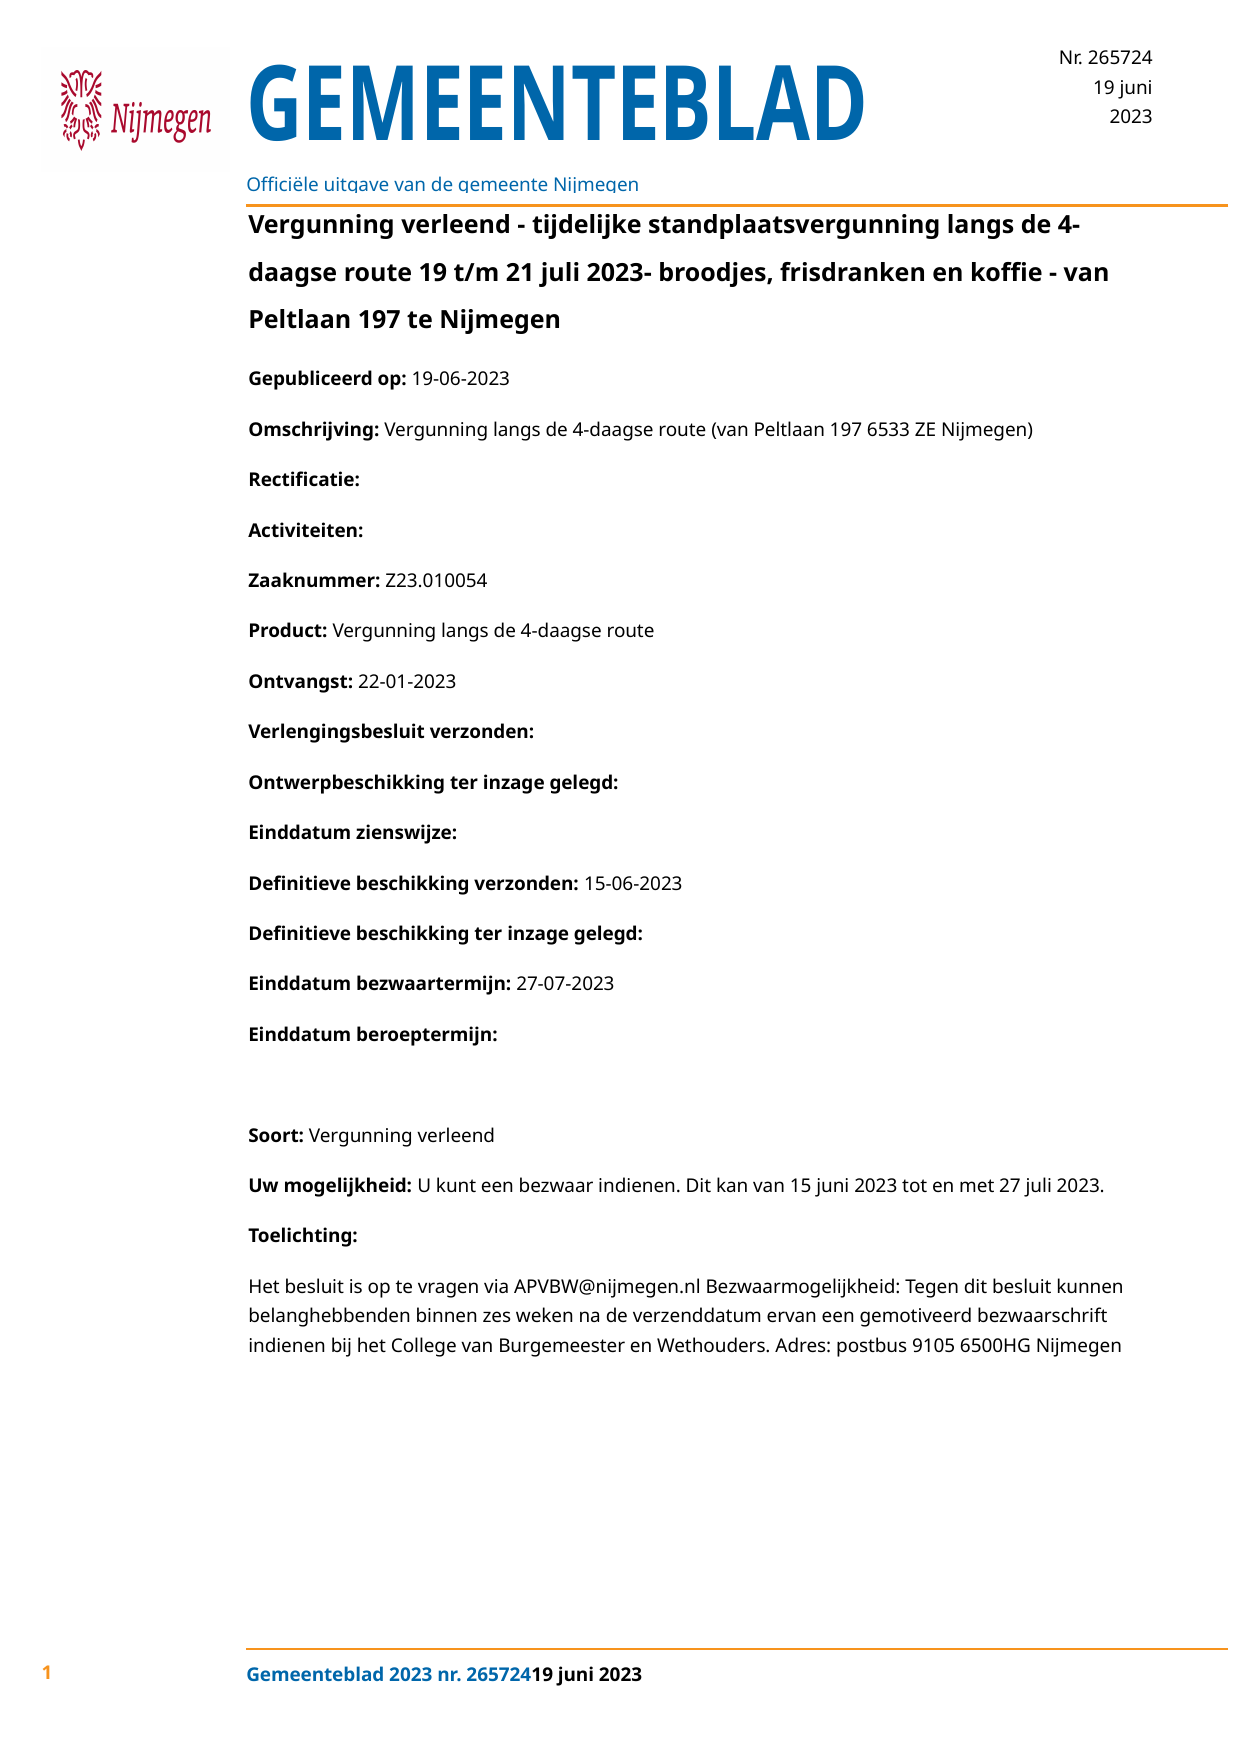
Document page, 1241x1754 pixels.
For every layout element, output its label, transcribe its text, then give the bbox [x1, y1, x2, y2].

text Definitieve beschikking verzonden: 15-06-2023 [248, 870, 1152, 895]
text Verlengingsbesluit verzonden: [248, 718, 1152, 744]
text Product: Vergunning langs de 4-daagse route [248, 618, 1152, 643]
text Omschrijving: Vergunning langs de 4-daagse route (van Peltlaan 197 6533 ZE Nijmegen) [248, 416, 1152, 442]
text Gepubliceerd op: 19-06-2023 [248, 366, 1152, 391]
text Ontvangst: 22-01-2023 [248, 668, 1152, 694]
text Einddatum zienswijze: [248, 819, 1152, 845]
text Vergunning verleend - tijdelijke standplaatsvergunning langs de 4-daagse route 19 t/m 21 juli 2023- broodjes, frisdranken en koffie - van Peltlaan 197 te Nijmegen [248, 207, 1152, 336]
text Soort: Vergunning verleend [248, 1122, 1152, 1147]
text Toelichting: [248, 1223, 1152, 1248]
text Uw mogelijkheid: U kunt een bezwaar indienen. Dit kan van 15 juni 2023 tot en met 27 juli 2023. [248, 1172, 1152, 1198]
text Het besluit is op te vragen via APVBW@nijmegen.nl Bezwaarmogelijkheid: Tegen dit besluit kunnen belanghebbenden binnen zes weken na de verzenddatum ervan een gemotiveerd bezwaarschrift indienen bij het College van Burgemeester en Wethouders. Adres: postbus 9105 6500HG Nijmegen [248, 1273, 1152, 1358]
text Rectificatie: [248, 466, 1152, 492]
picture [41, 47, 231, 172]
text Einddatum bezwaartermijn: 27-07-2023 [248, 971, 1152, 996]
text Activiteiten: [248, 517, 1152, 542]
text Einddatum beroeptermijn: [248, 1021, 1152, 1047]
text Definitieve beschikking ter inzage gelegd: [248, 920, 1152, 946]
text Ontwerpbeschikking ter inzage gelegd: [248, 769, 1152, 794]
text Zaaknummer: Z23.010054 [248, 567, 1152, 593]
